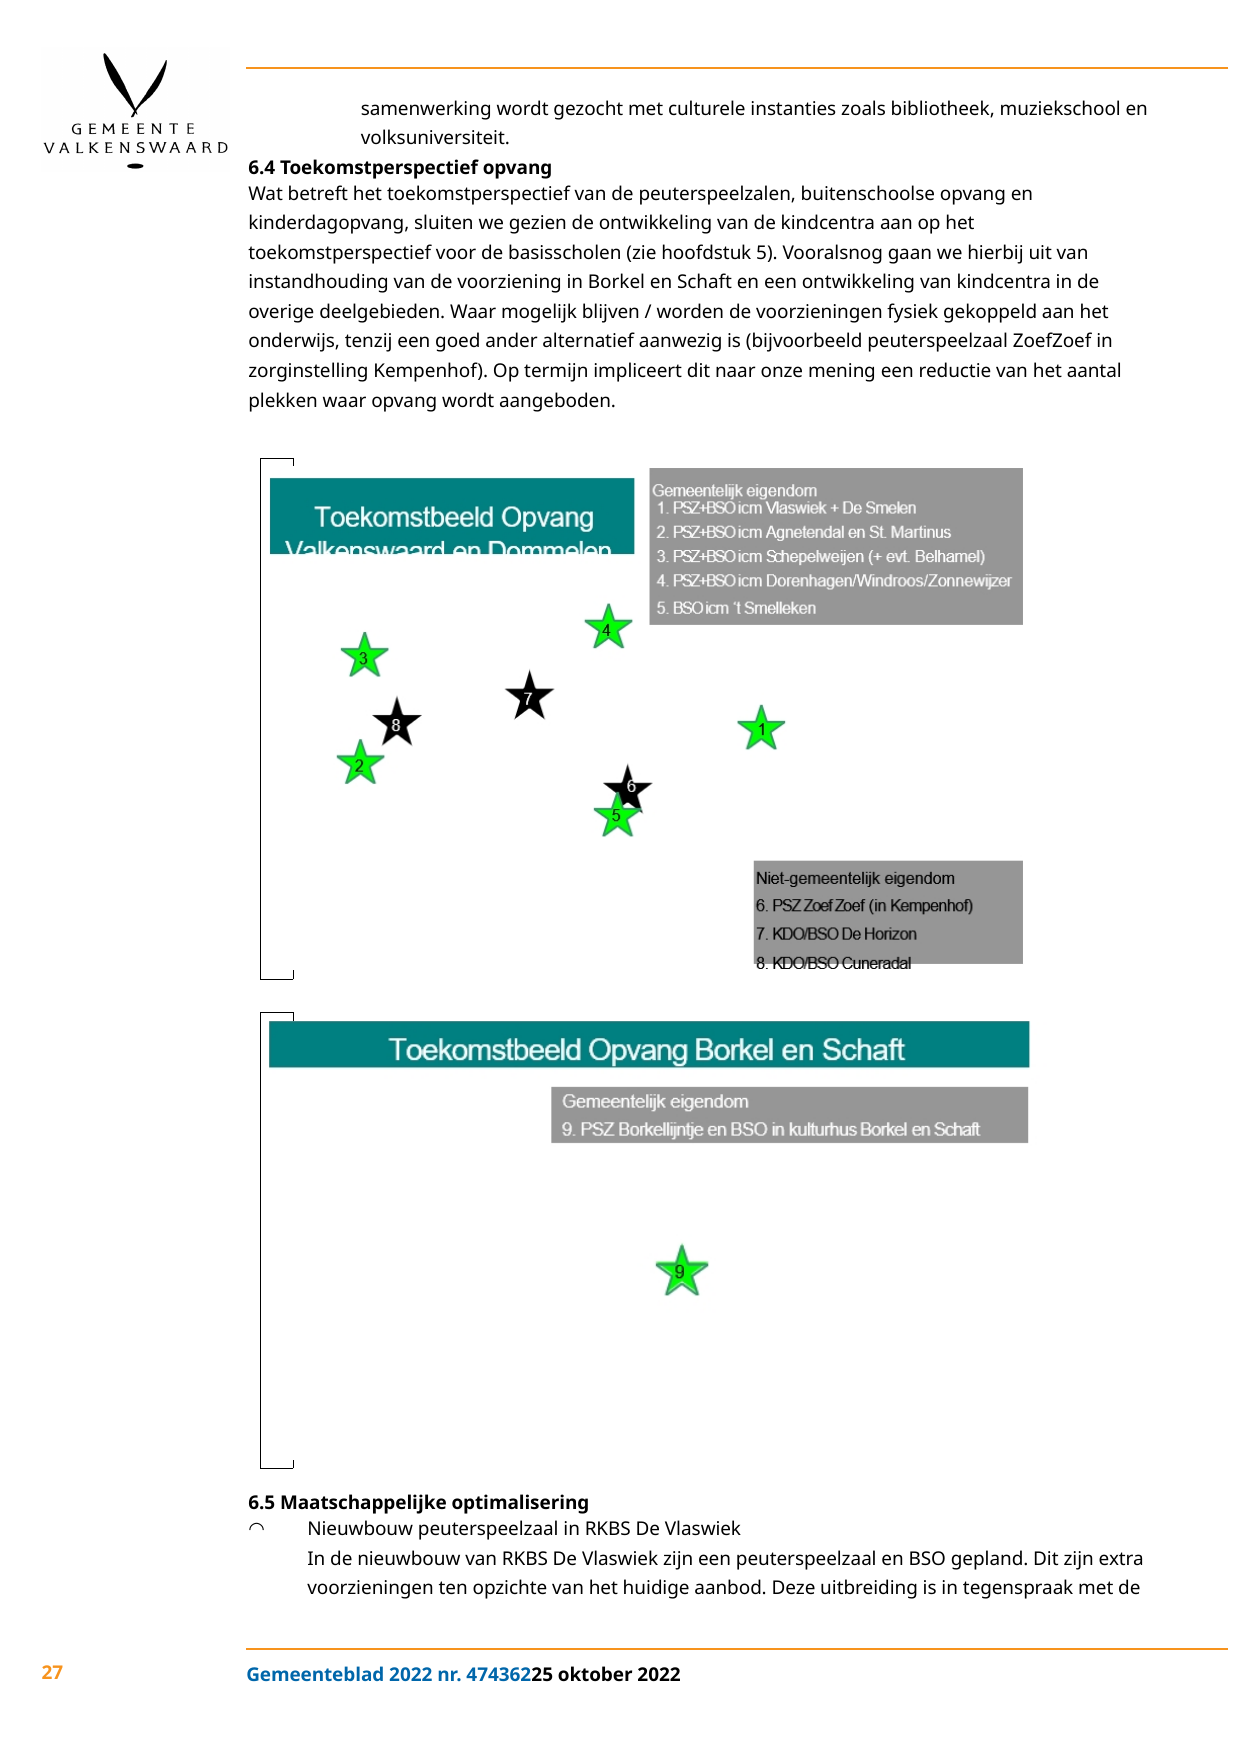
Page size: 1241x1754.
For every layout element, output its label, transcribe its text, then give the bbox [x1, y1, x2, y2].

text 6.4 Toekomstperspectief opvang [248, 154, 1152, 180]
picture [41, 47, 231, 172]
list samenwerking wordt gezocht met culturele instanties zoals bibliotheek, muziekschool en volksuniversiteit. [323, 95, 1152, 150]
picture [268, 1021, 1173, 1460]
list Nieuwbouw peuterspeelzaal in RKBS De Vlaswiek [248, 1515, 1152, 1541]
picture [268, 466, 1025, 970]
text Wat betreft het toekomstperspectief van de peuterspeelzalen, buitenschoolse opvang en kinderdagopvang, sluiten we gezien de ontwikkeling van de kindcentra aan op het toekomstperspectief voor de basisscholen (zie hoofdstuk 5). Vooralsnog gaan we hierbij uit van instandhouding van de voorziening in Borkel en Schaft en een ontwikkeling van kindcentra in de overige deelgebieden. Waar mogelijk blijven / worden de voorzieningen fysiek gekoppeld aan het onderwijs, tenzij een goed ander alternatief aanwezig is (bijvoorbeeld peuterspeelzaal ZoefZoef in zorginstelling Kempenhof). Op termijn impliceert dit naar onze mening een reductie van het aantal plekken waar opvang wordt aangeboden. [248, 180, 1152, 412]
text 6.5 Maatschappelijke optimalisering [248, 1489, 1152, 1515]
list In de nieuwbouw van RKBS De Vlaswiek zijn een peuterspeelzaal en BSO gepland. Dit zijn extra voorzieningen ten opzichte van het huidige aanbod. Deze uitbreiding is in tegenspraak met de [248, 1545, 1152, 1600]
